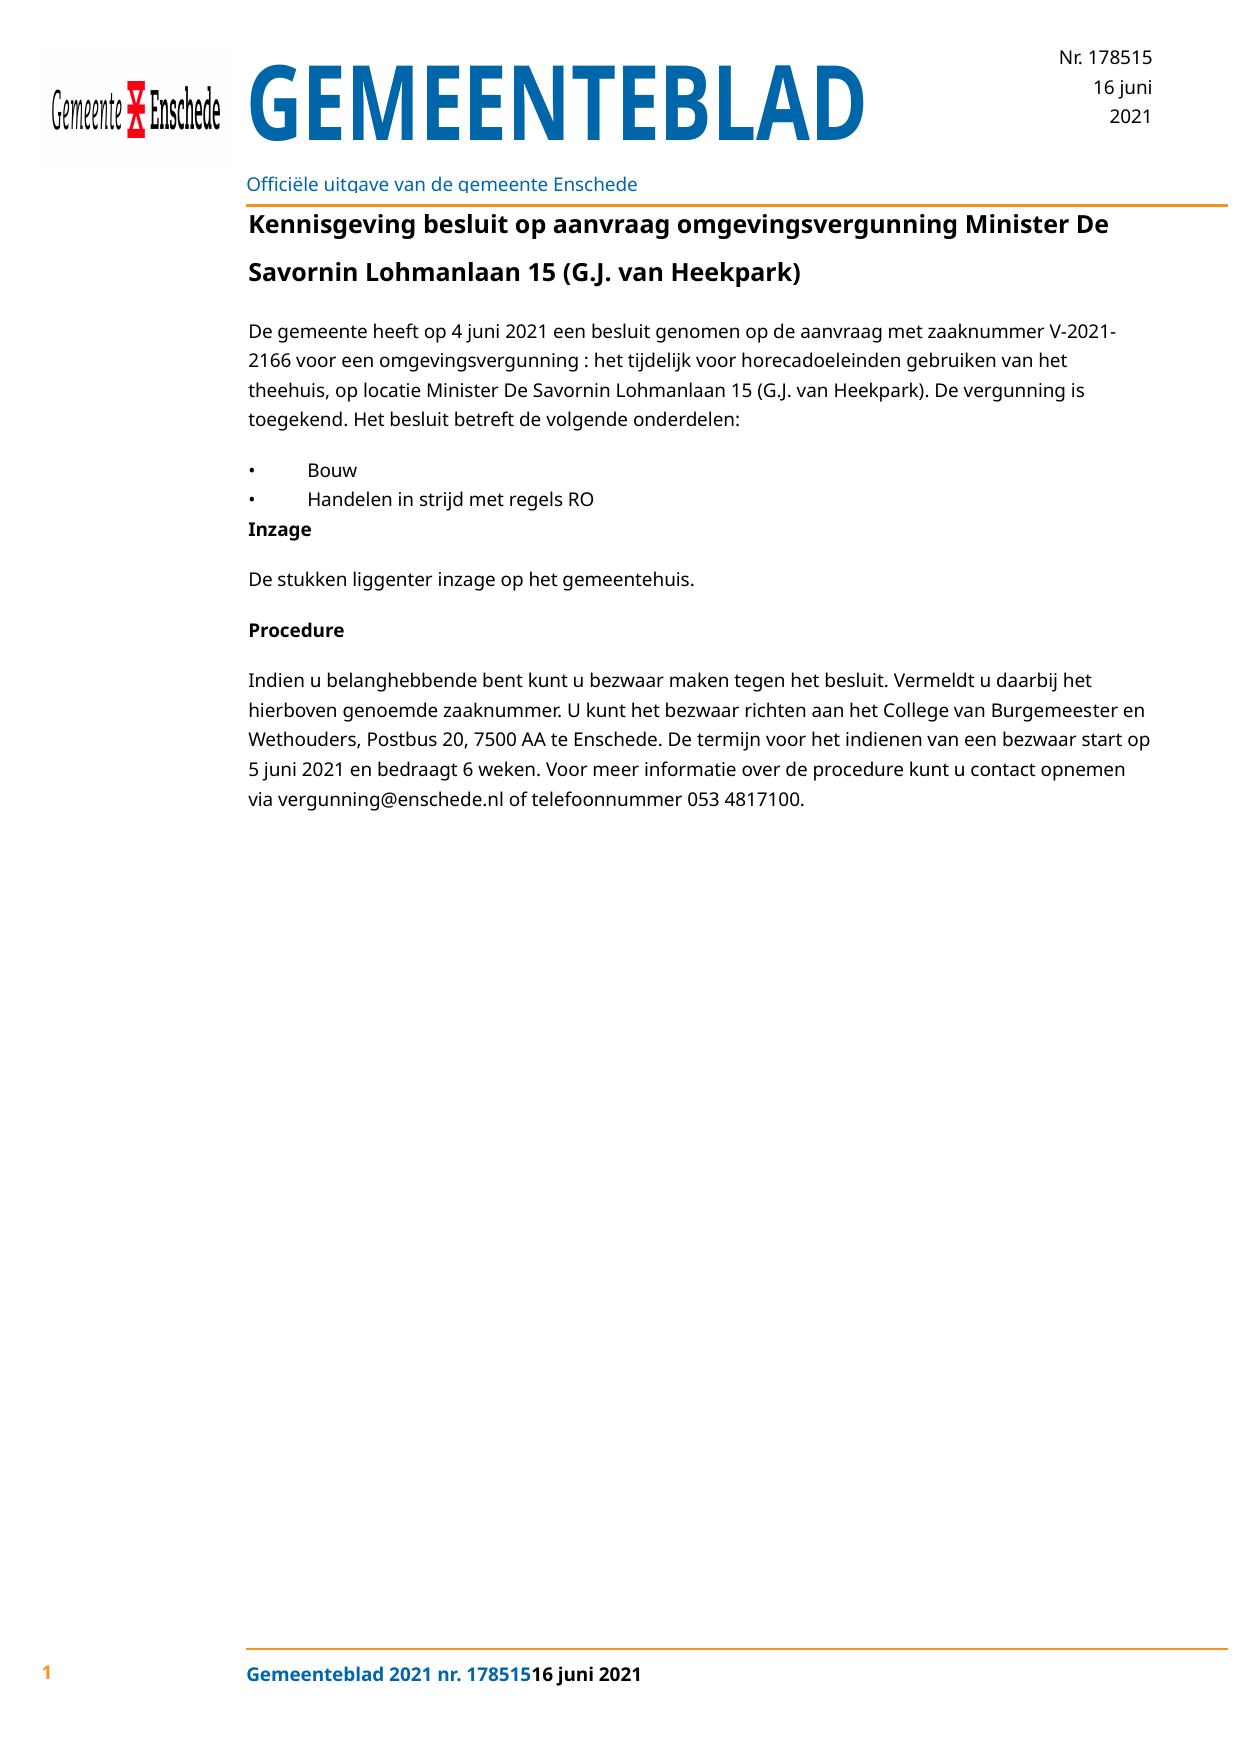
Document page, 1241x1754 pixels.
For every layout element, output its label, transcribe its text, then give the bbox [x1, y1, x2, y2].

text Procedure [248, 617, 1152, 643]
text Kennisgeving besluit op aanvraag omgevingsvergunning Minister De Savornin Lohmanlaan 15 (G.J. van Heekpark) [248, 207, 1152, 288]
text Indien u belanghebbende bent kunt u bezwaar maken tegen het besluit. Vermeldt u daarbij het hierboven genoemde zaaknummer. U kunt het bezwaar richten aan het College van Burgemees­ter en Wethouders, Postbus 20, 7500 AA te Enschede. De termijn voor het indienen van een bezwaar start op 5 juni 2021 en bedraagt 6 weken. Voor meer informatie over de procedure kunt u contact opnemen via vergunning@enschede.nl of telefoonnummer 053 4817100. [248, 667, 1152, 812]
text De stukken liggenter inzage op het gemeentehuis. [248, 567, 1152, 592]
list Bouw [248, 457, 1152, 483]
list Handelen in strijd met regels RO [248, 487, 1152, 512]
text Inzage [248, 516, 1152, 542]
picture [41, 47, 231, 172]
text De gemeente heeft op 4 juni 2021 een besluit genomen op de aanvraag met zaaknummer V-2021-2166 voor een omgevingsvergunning : het tijdelijk voor horecadoeleinden gebruiken van het theehuis, op locatie Minister De Savornin Lohmanlaan 15 (G.J. van Heekpark). De vergunning is toegekend. Het besluit betreft de volgende onderdelen: [248, 318, 1152, 432]
